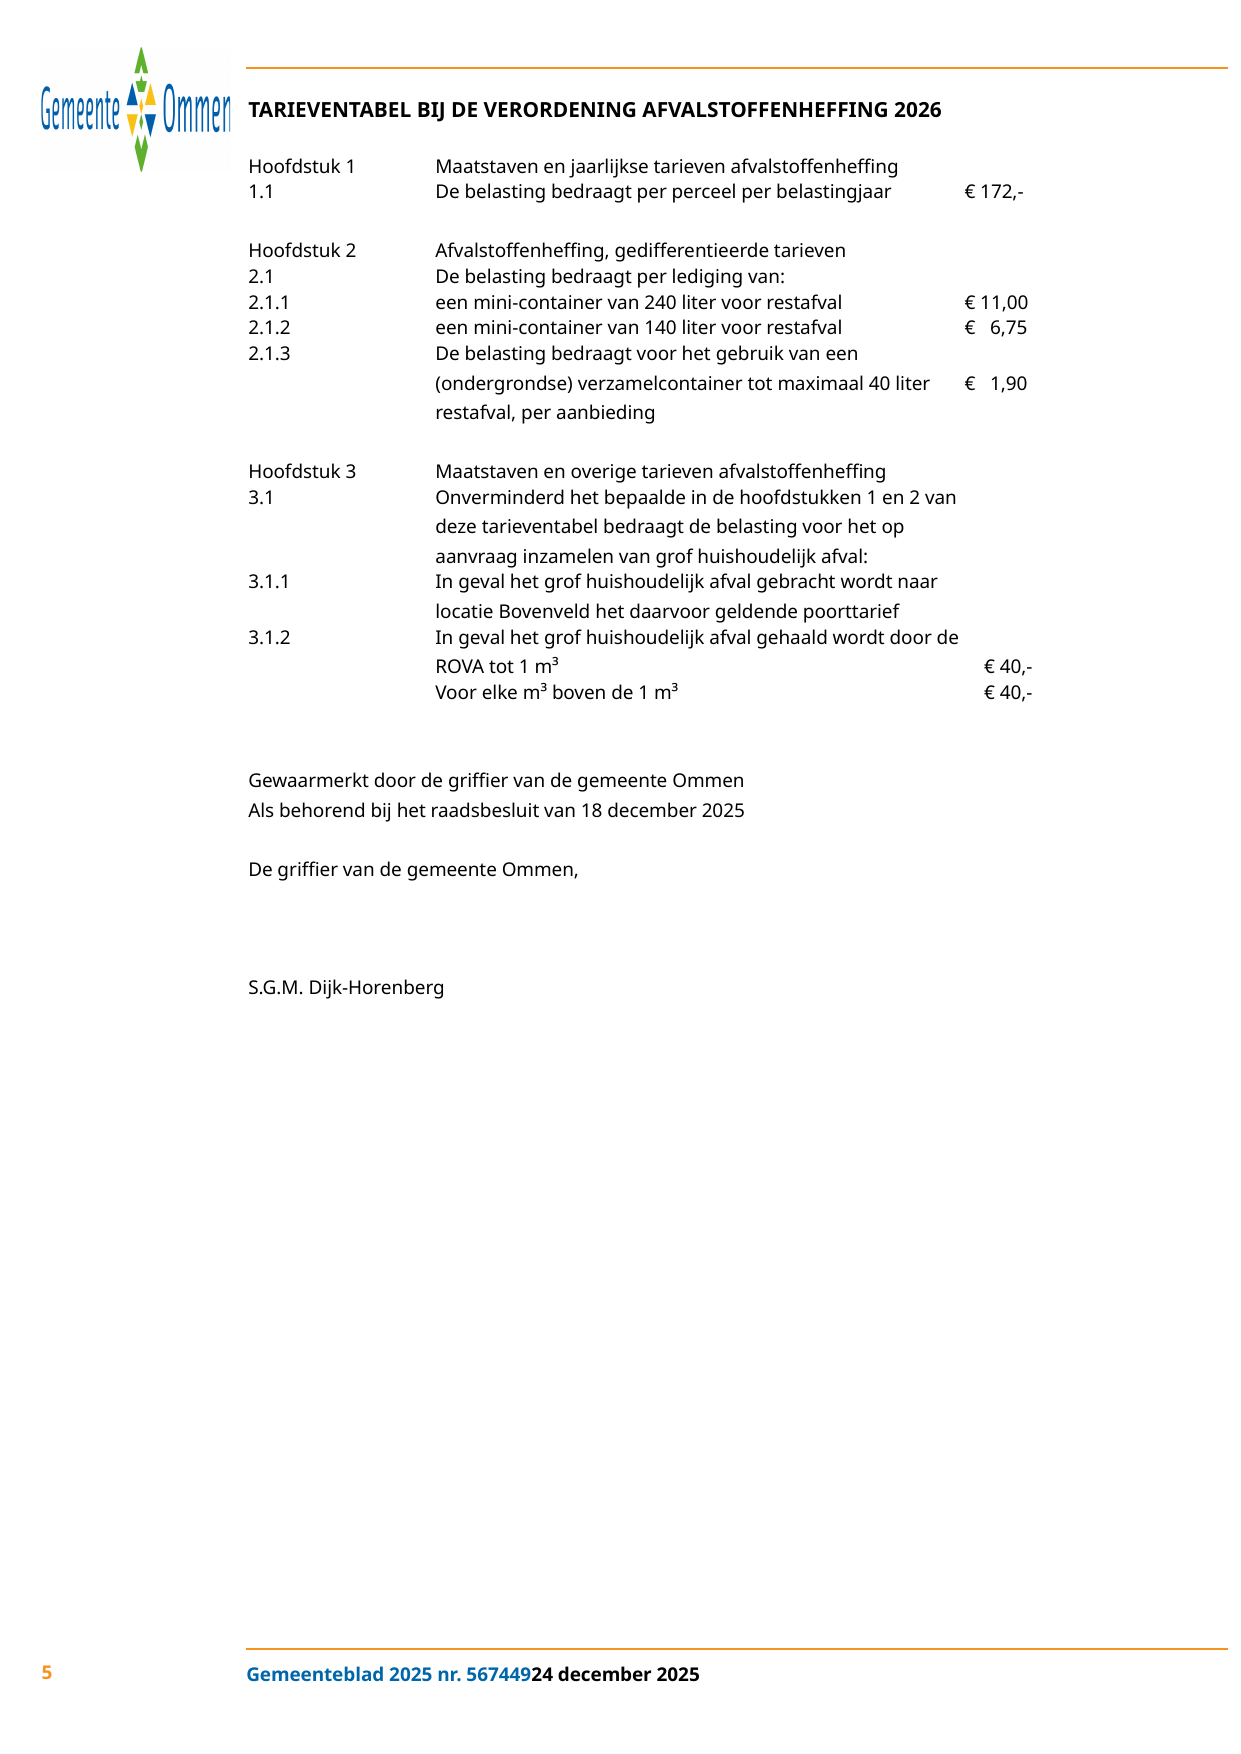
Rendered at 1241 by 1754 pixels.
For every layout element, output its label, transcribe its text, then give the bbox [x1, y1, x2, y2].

table_cell een mini-container van 240 liter voor restafval [435, 289, 964, 314]
table_cell [964, 263, 1152, 289]
text Gewaarmerkt door de griffier van de gemeente Ommen [248, 767, 1152, 793]
table_header Afvalstoffenheffing, gedifferentieerde tarieven [435, 238, 964, 263]
table_cell 2.1.3 [248, 340, 435, 425]
table_header [964, 238, 1152, 263]
table_cell € 40,- [964, 679, 1152, 705]
table_cell Onverminderd het bepaalde in de hoofdstukken 1 en 2 van deze tarieventabel bedraagt de belasting voor het op aanvraag inzamelen van grof huishoudelijk afval: [435, 484, 964, 569]
table_cell 3.1 [248, 484, 435, 569]
text Als behorend bij het raadsbesluit van 18 december 2025 [248, 797, 1152, 823]
table_cell 2.1.1 [248, 289, 435, 314]
table_cell 3.1.1 [248, 569, 435, 624]
table_cell € 172,- [964, 179, 1152, 204]
table_cell [964, 484, 1152, 569]
table_cell De belasting bedraagt voor het gebruik van een (ondergrondse) verzamelcontainer tot maximaal 40 liter restafval, per aanbieding [435, 340, 964, 425]
table_cell De belasting bedraagt per lediging van: [435, 263, 964, 289]
table_cell 1.1 [248, 179, 435, 204]
table_cell € 6,75 [964, 315, 1152, 340]
table_header [964, 458, 1152, 484]
table_cell 2.1 [248, 263, 435, 289]
table_cell De belasting bedraagt per perceel per belastingjaar [435, 179, 964, 204]
table_header Maatstaven en overige tarieven afvalstoffenheffing [435, 458, 964, 484]
table_cell Voor elke m³ boven de 1 m³ [435, 679, 964, 705]
picture [41, 47, 231, 172]
table_header Hoofdstuk 2 [248, 238, 435, 263]
table_header [964, 153, 1152, 179]
table_cell [964, 569, 1152, 624]
text S.G.M. Dijk-Horenberg [248, 974, 1152, 1000]
table_header Hoofdstuk 3 [248, 458, 435, 484]
table_cell een mini-container van 140 liter voor restafval [435, 315, 964, 340]
table_cell 2.1.2 [248, 315, 435, 340]
table_cell € 40,- [964, 624, 1152, 679]
text TARIEVENTABEL BIJ DE VERORDENING AFVALSTOFFENHEFFING 2026 [248, 95, 1152, 123]
text De griffier van de gemeente Ommen, [248, 856, 1152, 882]
table_cell In geval het grof huishoudelijk afval gebracht wordt naar locatie Bovenveld het daarvoor geldende poorttarief [435, 569, 964, 624]
table_header Hoofdstuk 1 [248, 153, 435, 179]
table_cell In geval het grof huishoudelijk afval gehaald wordt door de ROVA tot 1 m³ [435, 624, 964, 679]
table_header Maatstaven en jaarlijkse tarieven afvalstoffenheffing [435, 153, 964, 179]
table_cell [248, 679, 435, 705]
table_cell 3.1.2 [248, 624, 435, 679]
table_cell € 11,00 [964, 289, 1152, 314]
table_cell € 1,90 [964, 340, 1152, 425]
